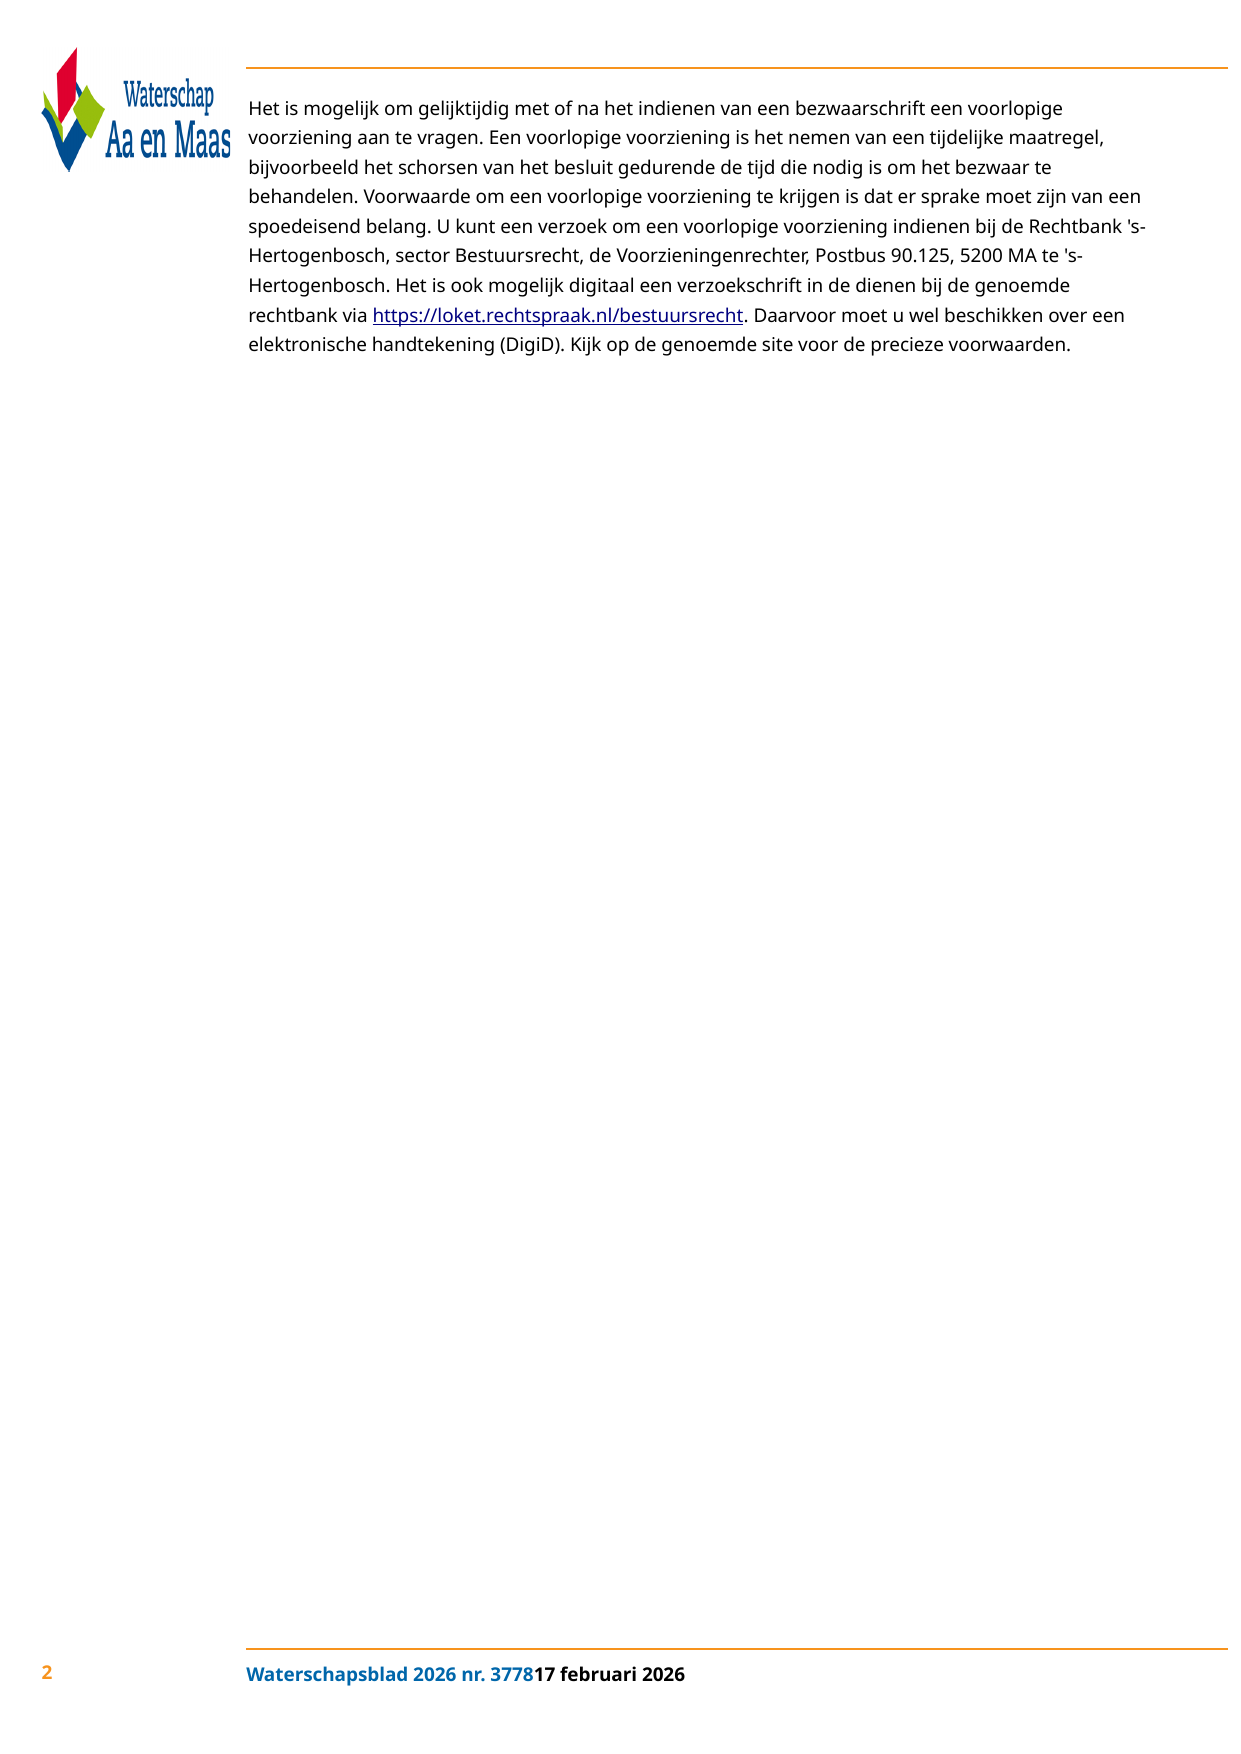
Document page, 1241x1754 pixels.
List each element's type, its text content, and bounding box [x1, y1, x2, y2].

picture [41, 47, 231, 172]
text Het is mogelijk om gelijktijdig met of na het indienen van een bezwaarschrift een voorlopige voorziening aan te vragen. Een voorlopige voorziening is het nemen van een tijdelijke maatregel, bijvoorbeeld het schorsen van het besluit gedurende de tijd die nodig is om het bezwaar te behandelen. Voorwaarde om een voorlopige voorziening te krijgen is dat er sprake moet zijn van een spoedeisend belang. U kunt een verzoek om een voorlopige voorziening indienen bij de Rechtbank 's-Hertogenbosch, sector Bestuursrecht, de Voorzieningenrechter, Postbus 90.125, 5200 MA te 's-Hertogenbosch. Het is ook mogelijk digitaal een verzoekschrift in de dienen bij de genoemde rechtbank via https://loket.rechtspraak.nl/bestuursrecht. Daarvoor moet u wel beschikken over een elektronische handtekening (DigiD). Kijk op de genoemde site voor de precieze voorwaarden. [248, 95, 1152, 357]
